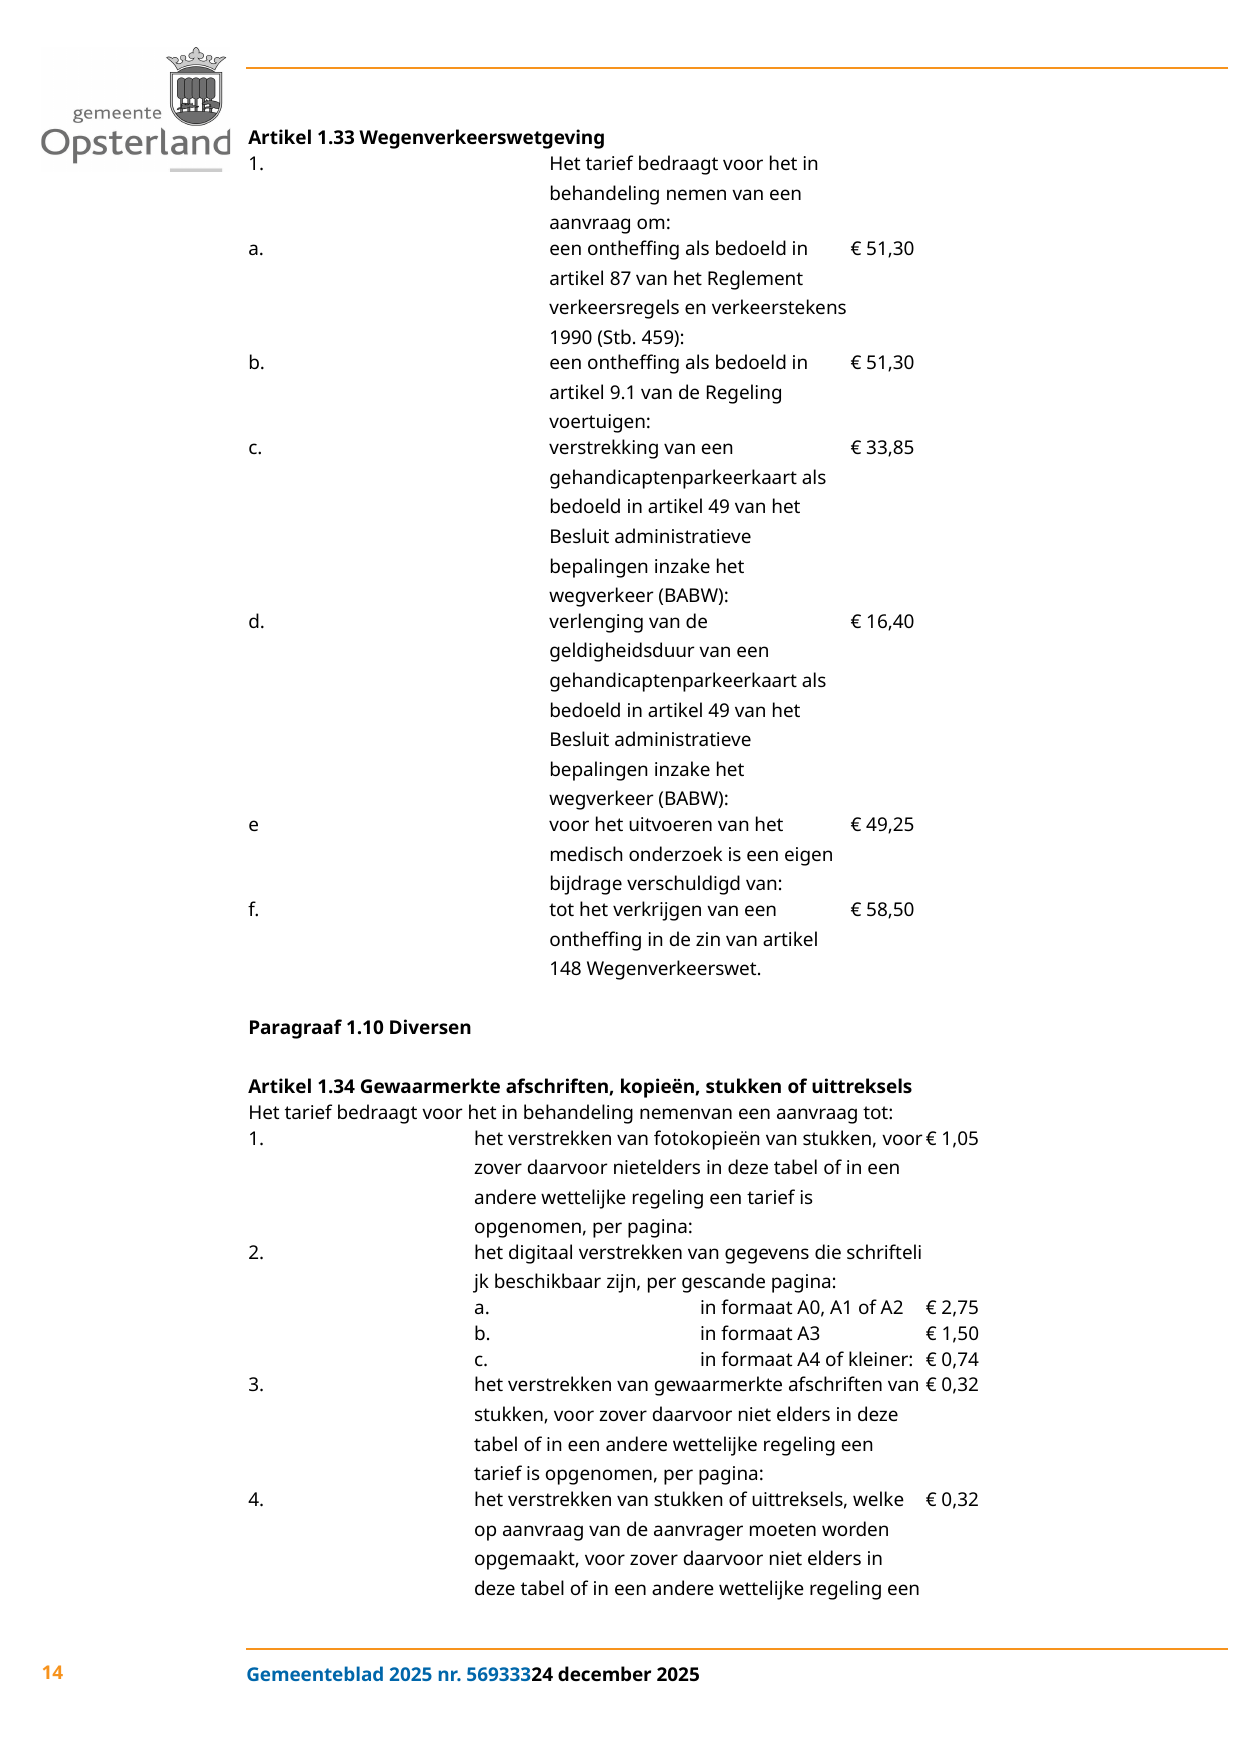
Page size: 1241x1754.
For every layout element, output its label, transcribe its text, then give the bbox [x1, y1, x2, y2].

table_cell [926, 1099, 1152, 1125]
table_cell in formaat A3 [700, 1320, 926, 1346]
table_cell verstrekking van een gehandicaptenparkeerkaart als bedoeld in artikel 49 van het Besluit administratieve bepalingen inzake het wegverkeer (BABW): [549, 435, 850, 608]
table_cell 1. [248, 1125, 474, 1239]
table_cell c. [248, 435, 549, 608]
table_header Artikel 1.33 Wegenverkeerswetgeving [248, 125, 850, 150]
table_cell f. [248, 896, 549, 981]
table_header [926, 1073, 1152, 1099]
table_cell [850, 150, 1152, 235]
table_cell b. [248, 350, 549, 434]
table_cell e [248, 811, 549, 896]
table_cell tot het verkrijgen van een ontheffing in de zin van artikel 148 Wegenverkeerswet. [549, 896, 850, 981]
table_cell b. [474, 1320, 700, 1346]
table_cell een ontheffing als bedoeld in artikel 87 van het Reglement verkeersregels en verkeerstekens 1990 (Stb. 459): [549, 235, 850, 349]
table_cell [248, 1295, 474, 1320]
table_cell Het tarief bedraagt voor het in behandeling nemenvan een aanvraag tot: [248, 1099, 926, 1125]
table_cell a. [248, 235, 549, 349]
table_cell 2. [248, 1239, 474, 1294]
table_cell € 33,85 [850, 435, 1152, 608]
table_cell € 1,05 [926, 1125, 1152, 1239]
table_cell € 51,30 [850, 235, 1152, 349]
table_cell Het tarief bedraagt voor het in behandeling nemen van een aanvraag om: [549, 150, 850, 235]
text Paragraaf 1.10 Diversen [248, 1014, 1152, 1040]
table_cell € 58,50 [850, 896, 1152, 981]
table_cell € 0,32 [926, 1486, 1152, 1601]
table_cell € 0,32 [926, 1372, 1152, 1486]
table_cell het verstrekken van fotokopieën van stukken, voorzover daarvoor nietelders in deze tabel of in een andere wettelijke regeling een tarief is opgenomen, per pagina: [474, 1125, 926, 1239]
table_cell voor het uitvoeren van het medisch onderzoek is een eigen bijdrage verschuldigd van: [549, 811, 850, 896]
picture [41, 47, 231, 172]
table_cell a. [474, 1295, 700, 1320]
table_cell € 16,40 [850, 608, 1152, 811]
table_cell het digitaal verstrekken van gegevens die schriftelijk beschikbaar zijn, per gescande pagina: [474, 1239, 926, 1294]
table_cell 1. [248, 150, 549, 235]
table_cell in formaat A4 of kleiner: [700, 1346, 926, 1372]
table_cell [248, 1346, 474, 1372]
table_cell verlenging van de geldigheidsduur van een gehandicaptenparkeerkaart als bedoeld in artikel 49 van het Besluit administratieve bepalingen inzake het wegverkeer (BABW): [549, 608, 850, 811]
table_cell c. [474, 1346, 700, 1372]
table_header Artikel 1.34 Gewaarmerkte afschriften, kopieën, stukken of uittreksels [248, 1073, 926, 1099]
table_cell het verstrekken van gewaarmerkte afschriften van stukken, voor zover daarvoor niet elders in deze tabel of in een andere wettelijke regeling een tarief is opgenomen, per pagina: [474, 1372, 926, 1486]
table_cell € 0,74 [926, 1346, 1152, 1372]
table_cell € 2,75 [926, 1295, 1152, 1320]
table_cell 3. [248, 1372, 474, 1486]
table_cell het verstrekken van stukken of uittreksels, welke op aanvraag van de aanvrager moeten worden opgemaakt, voor zover daarvoor niet elders in deze tabel of in een andere wettelijke regeling een [474, 1486, 926, 1601]
table_cell € 49,25 [850, 811, 1152, 896]
table_header [850, 125, 1152, 150]
table_cell 4. [248, 1486, 474, 1601]
table_cell [248, 1320, 474, 1346]
table_cell in formaat A0, A1 of A2 [700, 1295, 926, 1320]
table_cell een ontheffing als bedoeld in artikel 9.1 van de Regeling voertuigen: [549, 350, 850, 434]
table_cell € 51,30 [850, 350, 1152, 434]
table_cell [926, 1239, 1152, 1294]
table_cell € 1,50 [926, 1320, 1152, 1346]
table_cell d. [248, 608, 549, 811]
